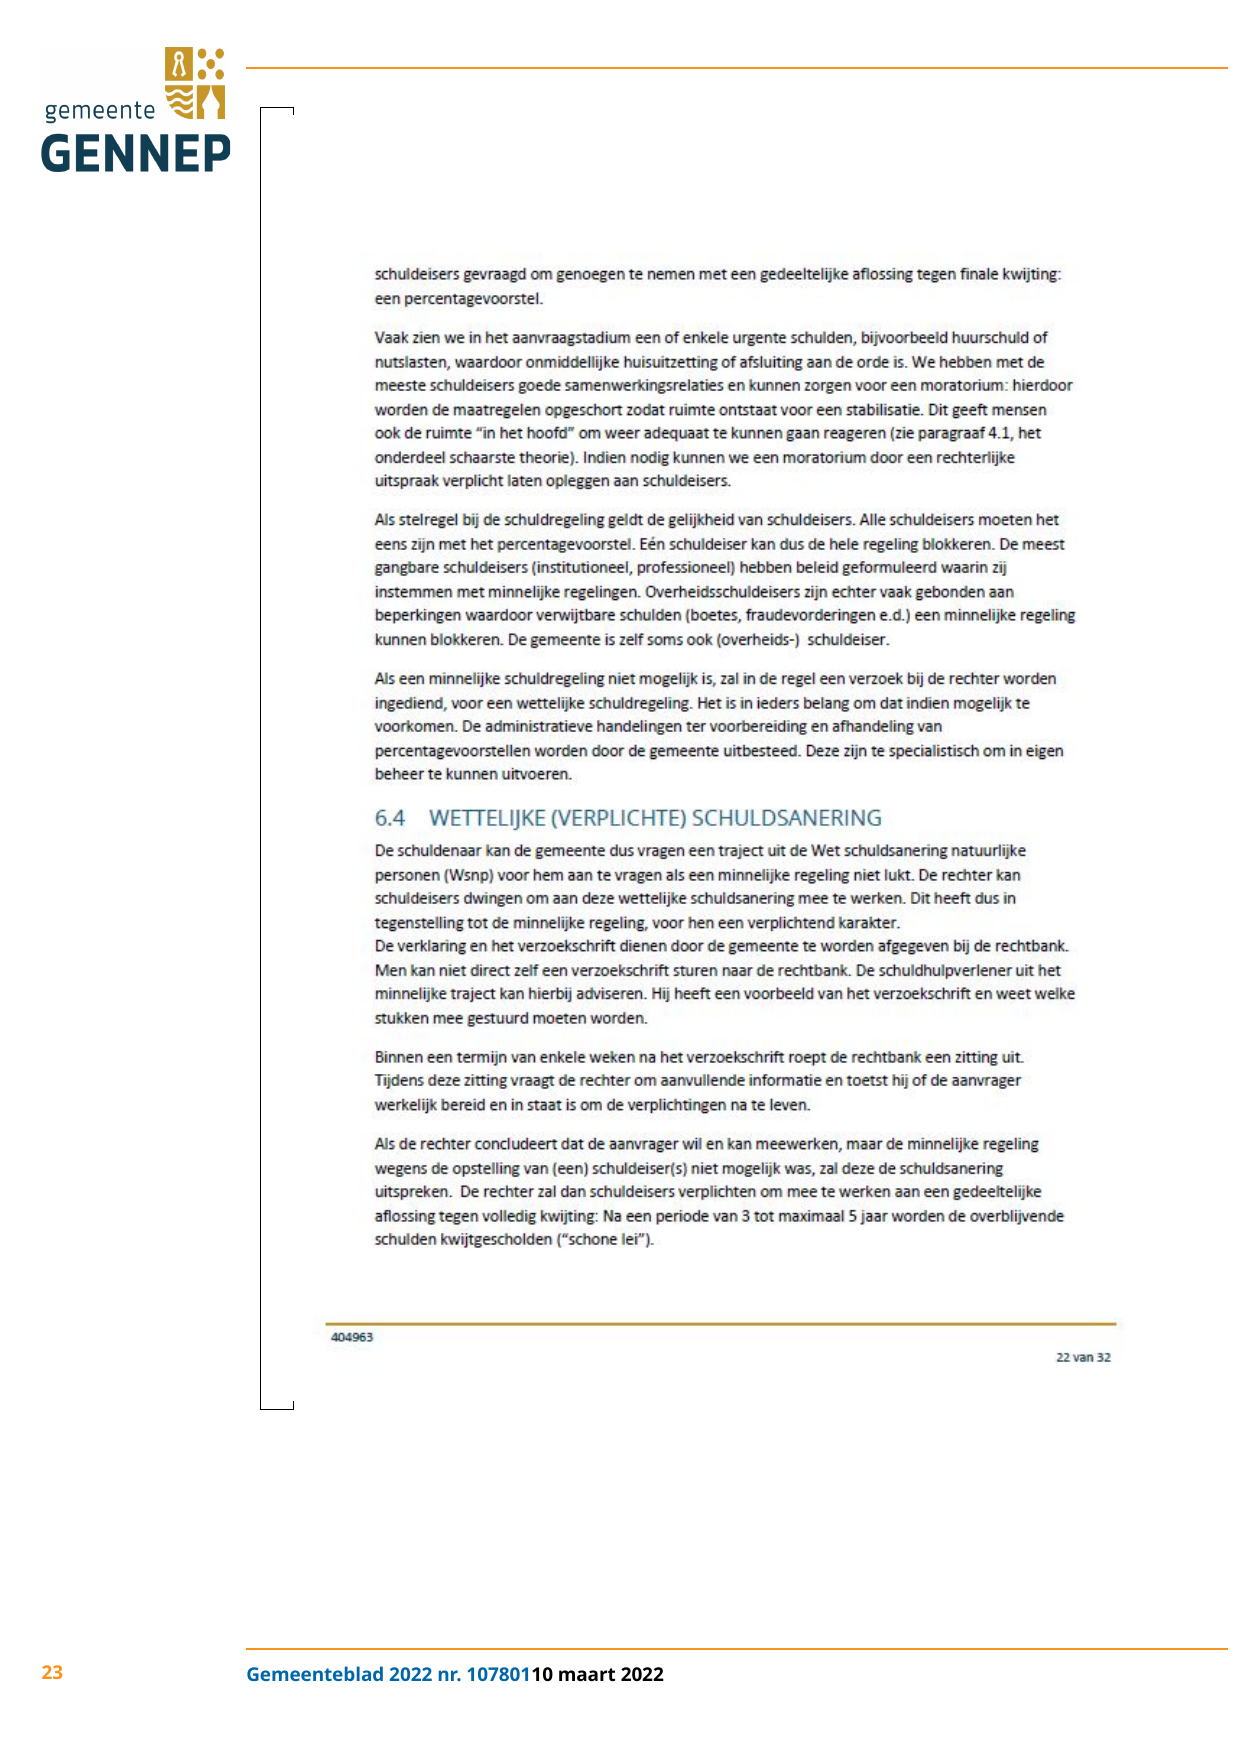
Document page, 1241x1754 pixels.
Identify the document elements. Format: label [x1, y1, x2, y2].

picture [268, 115, 1173, 1401]
picture [41, 47, 231, 172]
